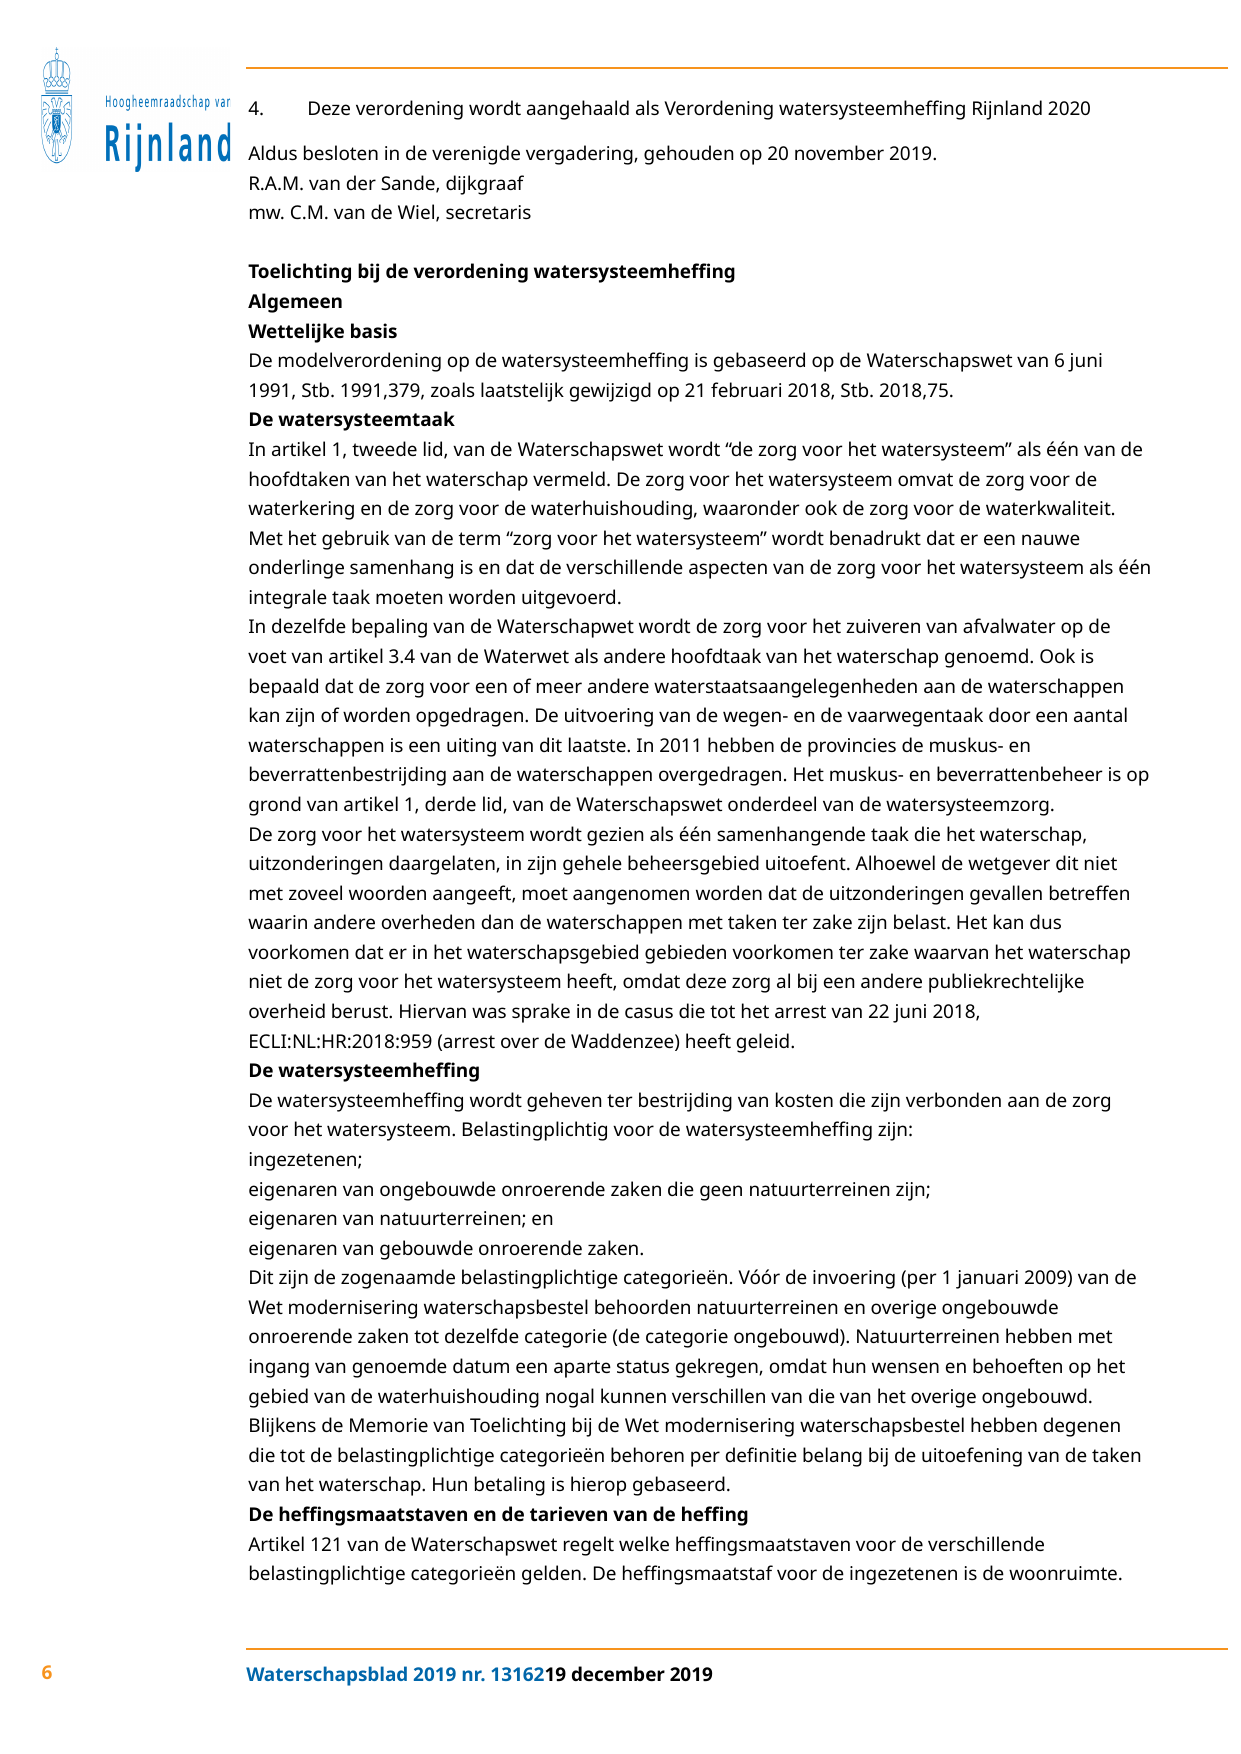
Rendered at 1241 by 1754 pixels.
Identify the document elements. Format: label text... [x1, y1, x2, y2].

text De watersysteemheffing wordt geheven ter bestrijding van kosten die zijn verbonden aan de zorg voor het watersysteem. Belastingplichtig voor de watersysteemheffing zijn: [248, 1087, 1152, 1142]
text R.A.M. van der Sande, dijkgraaf [248, 170, 1152, 196]
list Deze verordening wordt aangehaald als Verordening watersysteemheffing Rijnland 2020 [248, 95, 1152, 121]
text mw. C.M. van de Wiel, secretaris [248, 199, 1152, 225]
text eigenaren van ongebouwde onroerende zaken die geen natuurterreinen zijn; [248, 1176, 1152, 1202]
text Dit zijn de zogenaamde belastingplichtige categorieën. Vóór de invoering (per 1 januari 2009) van de Wet modernisering waterschapsbestel behoorden natuurterreinen en overige ongebouwde onroerende zaken tot dezelfde categorie (de categorie ongebouwd). Natuurterreinen hebben met ingang van genoemde datum een aparte status gekregen, omdat hun wensen en behoeften op het gebied van de waterhuishouding nogal kunnen verschillen van die van het overige ongebouwd. [248, 1264, 1152, 1409]
text De watersysteemheffing [248, 1057, 1152, 1083]
text De watersysteemtaak [248, 407, 1152, 432]
text Blijkens de Memorie van Toelichting bij de Wet modernisering waterschapsbestel hebben degenen die tot de belastingplichtige categorieën behoren per definitie belang bij de uitoefening van de taken van het waterschap. Hun betaling is hierop gebaseerd. [248, 1412, 1152, 1497]
text Aldus besloten in de verenigde vergadering, gehouden op 20 november 2019. [248, 140, 1152, 166]
text eigenaren van natuurterreinen; en [248, 1205, 1152, 1231]
text eigenaren van gebouwde onroerende zaken. [248, 1235, 1152, 1261]
text Artikel 121 van de Waterschapswet regelt welke heffingsmaatstaven voor de verschillende belastingplichtige categorieën gelden. De heffingsmaatstaf voor de ingezetenen is de woonruimte. [248, 1531, 1152, 1586]
text De heffingsmaatstaven en de tarieven van de heffing [248, 1501, 1152, 1527]
text ingezetenen; [248, 1146, 1152, 1172]
text De modelverordening op de watersysteemheffing is gebaseerd op de Waterschapswet van 6 juni 1991, Stb. 1991,379, zoals laatstelijk gewijzigd op 21 februari 2018, Stb. 2018,75. [248, 347, 1152, 403]
text In artikel 1, tweede lid, van de Waterschapswet wordt “de zorg voor het watersysteem” als één van de hoofdtaken van het waterschap vermeld. De zorg voor het watersysteem omvat de zorg voor de waterkering en de zorg voor de waterhuishouding, waaronder ook de zorg voor de waterkwaliteit. Met het gebruik van de term “zorg voor het watersysteem” wordt benadrukt dat er een nauwe onderlinge samenhang is en dat de verschillende aspecten van de zorg voor het watersysteem als één integrale taak moeten worden uitgevoerd. [248, 436, 1152, 610]
picture [41, 47, 231, 172]
text Toelichting bij de verordening watersysteemheffing [248, 259, 1152, 284]
text In dezelfde bepaling van de Waterschapwet wordt de zorg voor het zuiveren van afvalwater op de voet van artikel 3.4 van de Waterwet als andere hoofdtaak van het waterschap genoemd. Ook is bepaald dat de zorg voor een of meer andere waterstaatsaangelegenheden aan de waterschappen kan zijn of worden opgedragen. De uitvoering van de wegen- en de vaarwegentaak door een aantal waterschappen is een uiting van dit laatste. In 2011 hebben de provincies de muskus- en beverrattenbestrijding aan de waterschappen overgedragen. Het muskus- en beverrattenbeheer is op grond van artikel 1, derde lid, van de Waterschapswet onderdeel van de watersysteemzorg. [248, 614, 1152, 817]
text Algemeen [248, 288, 1152, 314]
text De zorg voor het watersysteem wordt gezien als één samenhangende taak die het waterschap, uitzonderingen daargelaten, in zijn gehele beheersgebied uitoefent. Alhoewel de wetgever dit niet met zoveel woorden aangeeft, moet aangenomen worden dat de uitzonderingen gevallen betreffen waarin andere overheden dan de waterschappen met taken ter zake zijn belast. Het kan dus voorkomen dat er in het waterschapsgebied gebieden voorkomen ter zake waarvan het waterschap niet de zorg voor het watersysteem heeft, omdat deze zorg al bij een andere publiekrechtelijke overheid berust. Hiervan was sprake in de casus die tot het arrest van 22 juni 2018, ECLI:NL:HR:2018:959 (arrest over de Waddenzee) heeft geleid. [248, 821, 1152, 1054]
text Wettelijke basis [248, 318, 1152, 344]
